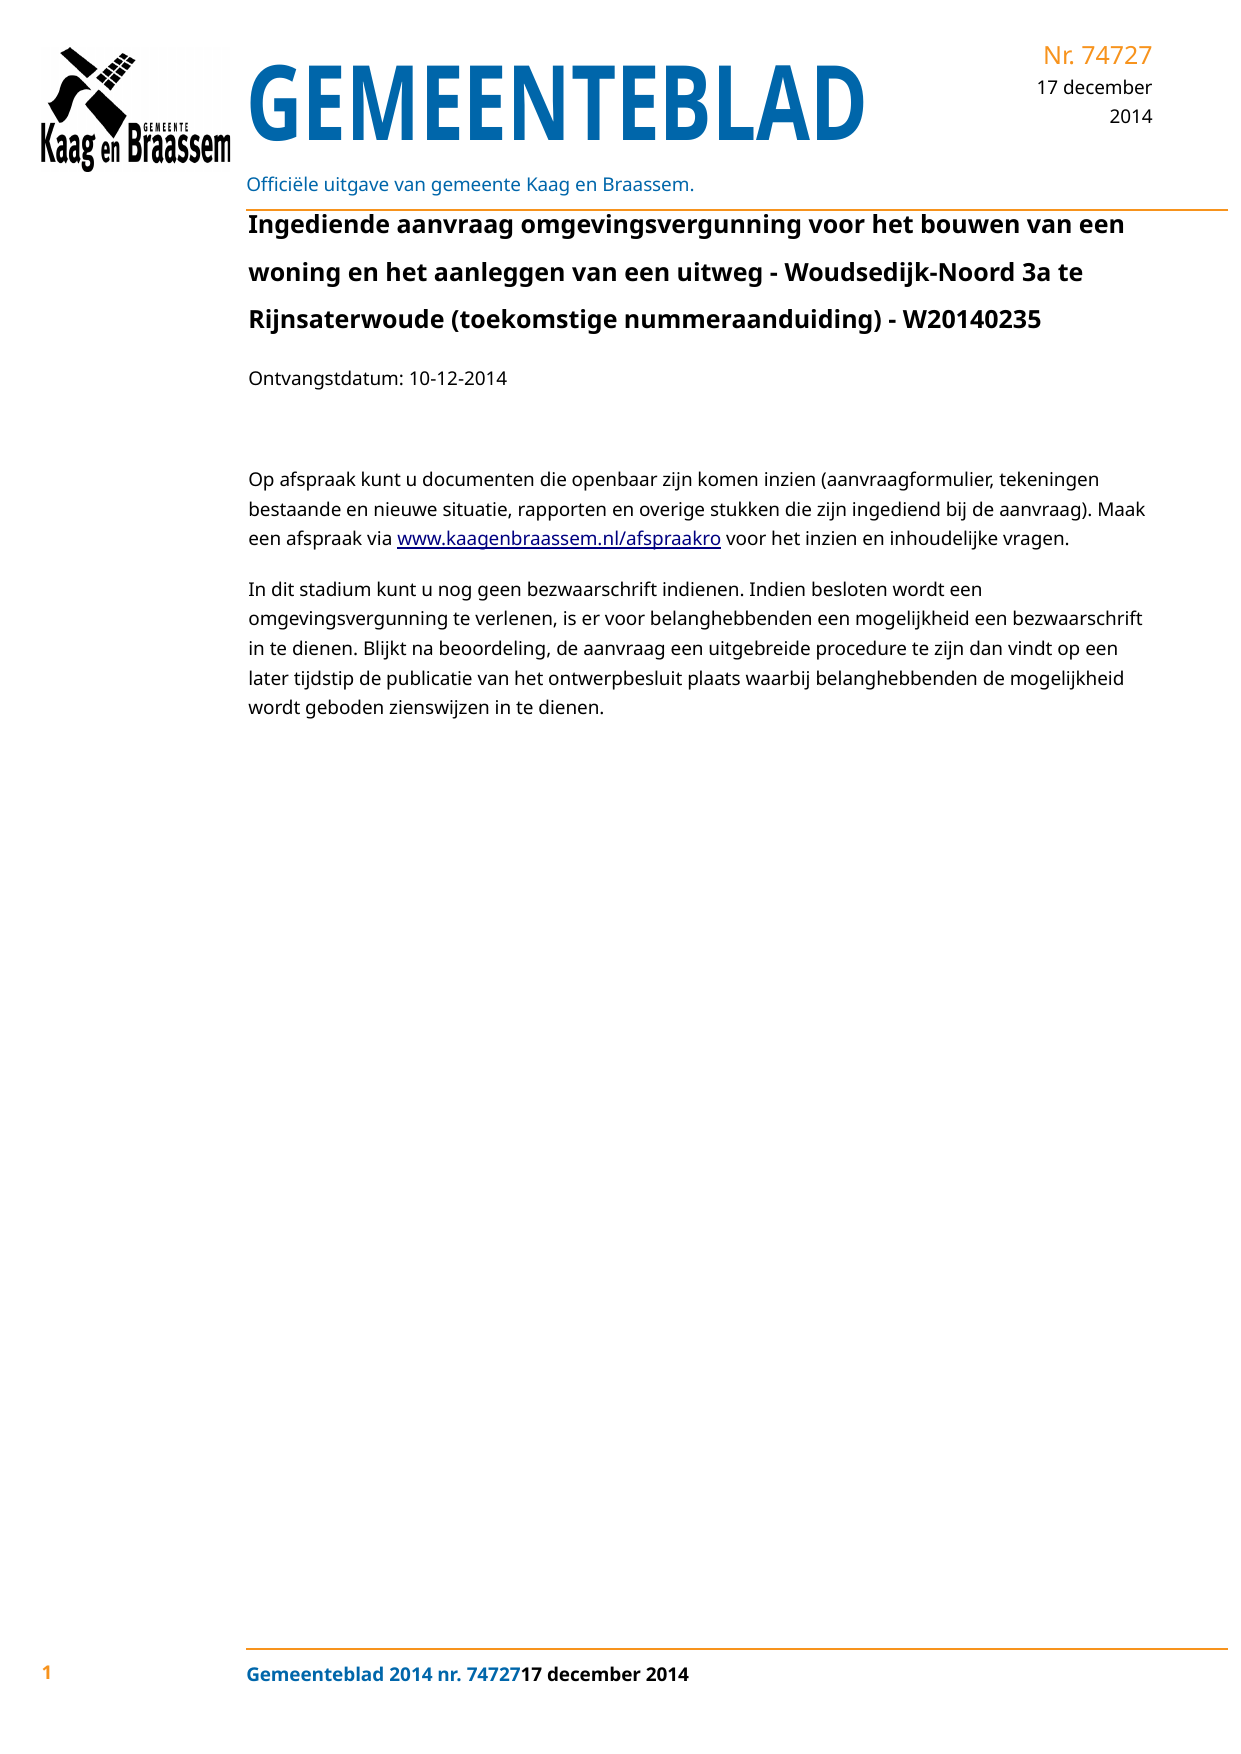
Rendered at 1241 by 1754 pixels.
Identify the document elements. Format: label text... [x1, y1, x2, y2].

picture [41, 47, 231, 172]
text In dit stadium kunt u nog geen bezwaarschrift indienen. Indien besloten wordt een omgevingsvergunning te verlenen, is er voor belanghebbenden een mogelijkheid een bezwaarschrift in te dienen. Blijkt na beoordeling, de aanvraag een uitgebreide procedure te zijn dan vindt op een later tijdstip de publicatie van het ontwerpbesluit plaats waarbij belanghebbenden de mogelijkheid wordt geboden zienswijzen in te dienen. [248, 576, 1152, 720]
text Ingediende aanvraag omgevingsvergunning voor het bouwen van een woning en het aanleggen van een uitweg - Woudsedijk-Noord 3a te Rijnsaterwoude (toekomstige nummeraanduiding) - W20140235 [248, 211, 1152, 336]
text Op afspraak kunt u documenten die openbaar zijn komen inzien (aanvraagformulier, tekeningen bestaande en nieuwe situatie, rapporten en overige stukken die zijn ingediend bij de aanvraag). Maak een afspraak via www.kaagenbraassem.nl/afspraakro voor het inzien en inhoudelijke vragen. [248, 466, 1152, 551]
text Ontvangstdatum: 10-12-2014 [248, 366, 1152, 391]
